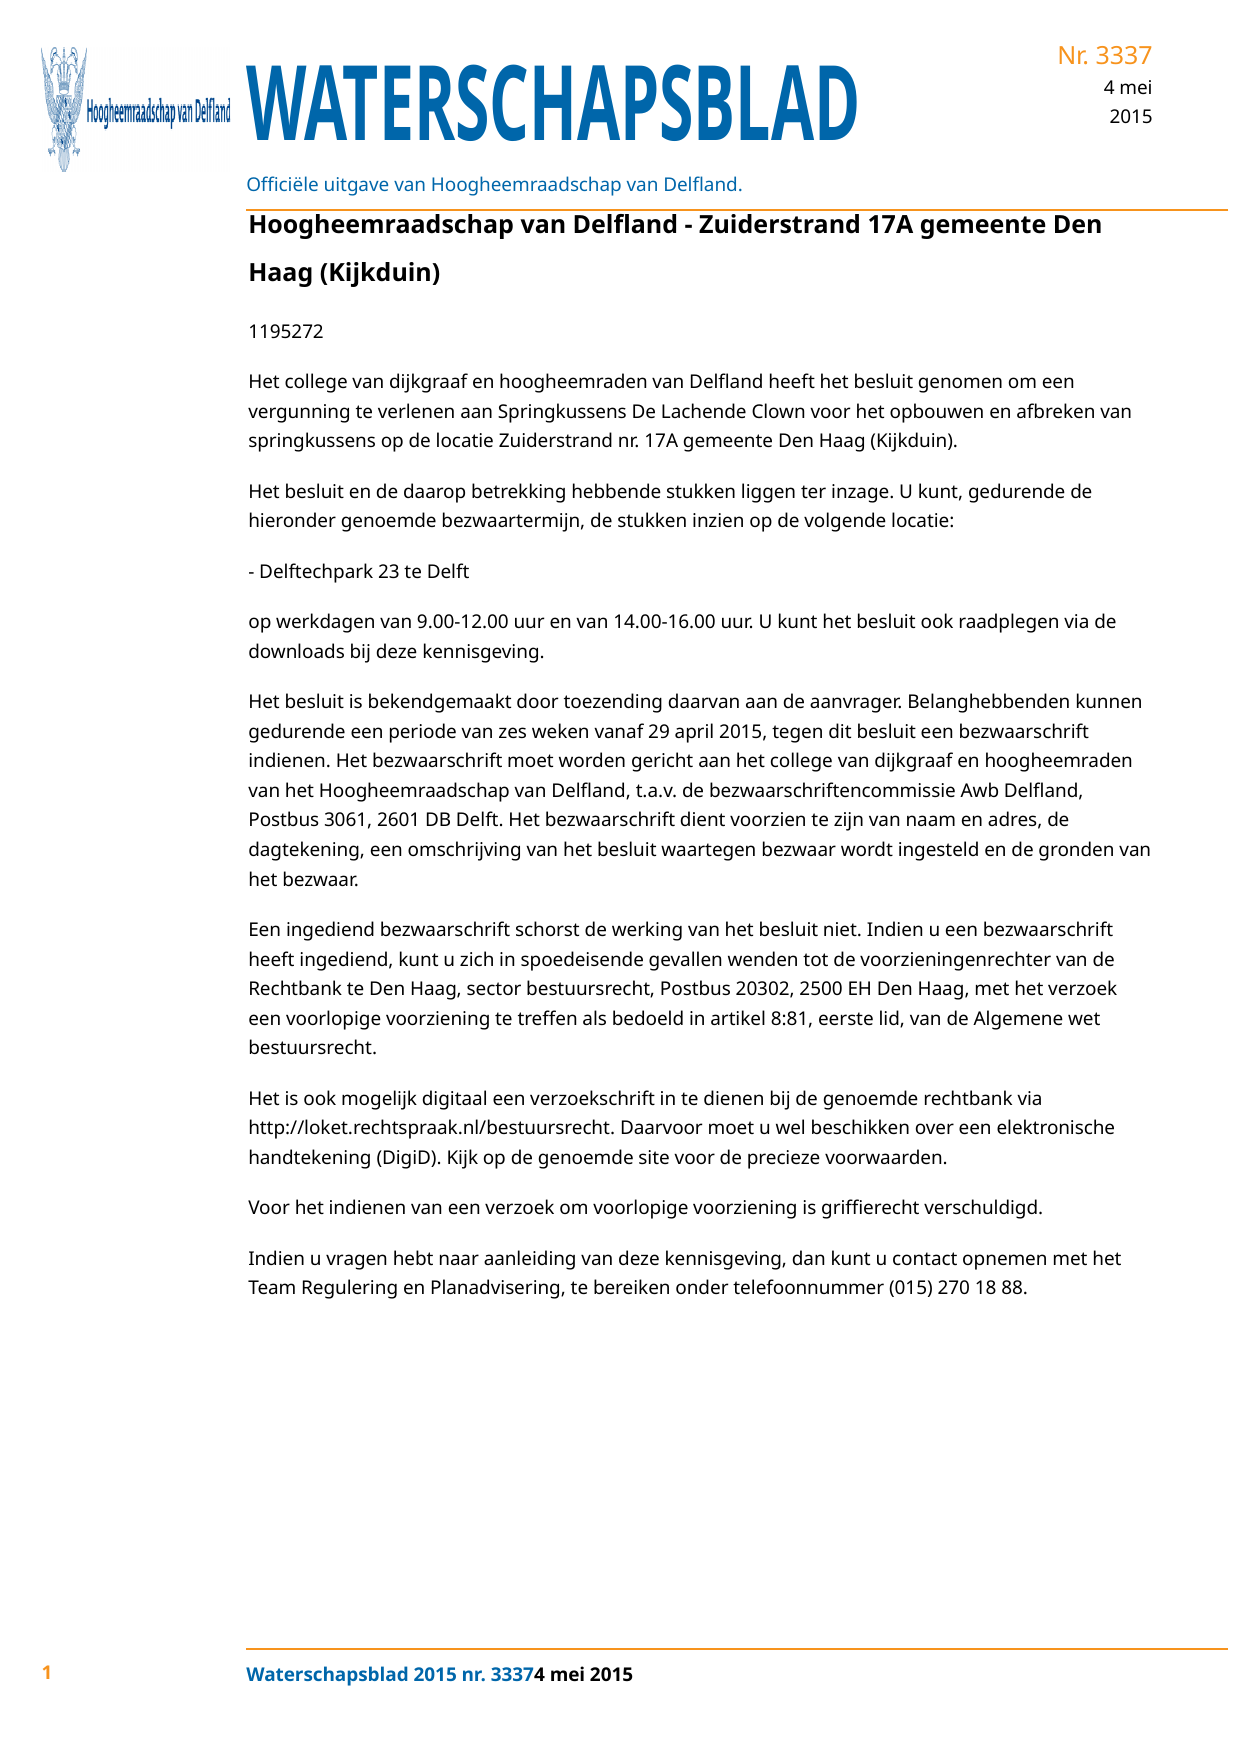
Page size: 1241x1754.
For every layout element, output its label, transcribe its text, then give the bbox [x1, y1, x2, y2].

text 1195272 [248, 318, 1152, 344]
text Het is ook mogelijk digitaal een verzoekschrift in te dienen bij de genoemde rechtbank via http://loket.rechtspraak.nl/bestuursrecht. Daarvoor moet u wel beschikken over een elektronische handtekening (DigiD). Kijk op de genoemde site voor de precieze voorwaarden. [248, 1085, 1152, 1170]
text Een ingediend bezwaarschrift schorst de werking van het besluit niet. Indien u een bezwaarschrift heeft ingediend, kunt u zich in spoedeisende gevallen wenden tot de voorzieningenrechter van de Rechtbank te Den Haag, sector bestuursrecht, Postbus 20302, 2500 EH Den Haag, met het verzoek een voorlopige voorziening te treffen als bedoeld in artikel 8:81, eerste lid, van de Algemene wet bestuursrecht. [248, 916, 1152, 1060]
text Voor het indienen van een verzoek om voorlopige voorziening is griffierecht verschuldigd. [248, 1194, 1152, 1220]
text op werkdagen van 9.00-12.00 uur en van 14.00-16.00 uur. U kunt het besluit ook raadplegen via de downloads bij deze kennisgeving. [248, 608, 1152, 664]
text Indien u vragen hebt naar aanleiding van deze kennisgeving, dan kunt u contact opnemen met het Team Regulering en Planadvisering, te bereiken onder telefoonnummer (015) 270 18 88. [248, 1245, 1152, 1300]
text Hoogheemraadschap van Delfland - Zuiderstrand 17A gemeente Den Haag (Kijkduin) [248, 211, 1152, 288]
text - Delftechpark 23 te Delft [248, 558, 1152, 584]
text Het besluit is bekendgemaakt door toezending daarvan aan de aanvrager. Belanghebbenden kunnen gedurende een periode van zes weken vanaf 29 april 2015, tegen dit besluit een bezwaarschrift indienen. Het bezwaarschrift moet worden gericht aan het college van dijkgraaf en hoogheemraden van het Hoogheemraadschap van Delfland, t.a.v. de bezwaarschriftencommissie Awb Delfland, Postbus 3061, 2601 DB Delft. Het bezwaarschrift dient voorzien te zijn van naam en adres, de dagtekening, een omschrijving van het besluit waartegen bezwaar wordt ingesteld en de gronden van het bezwaar. [248, 688, 1152, 892]
picture [41, 47, 231, 172]
text Het besluit en de daarop betrekking hebbende stukken liggen ter inzage. U kunt, gedurende de hieronder genoemde bezwaartermijn, de stukken inzien op de volgende locatie: [248, 478, 1152, 533]
text Het college van dijkgraaf en hoogheemraden van Delfland heeft het besluit genomen om een vergunning te verlenen aan Springkussens De Lachende Clown voor het opbouwen en afbreken van springkussens op de locatie Zuiderstrand nr. 17A gemeente Den Haag (Kijkduin). [248, 368, 1152, 453]
